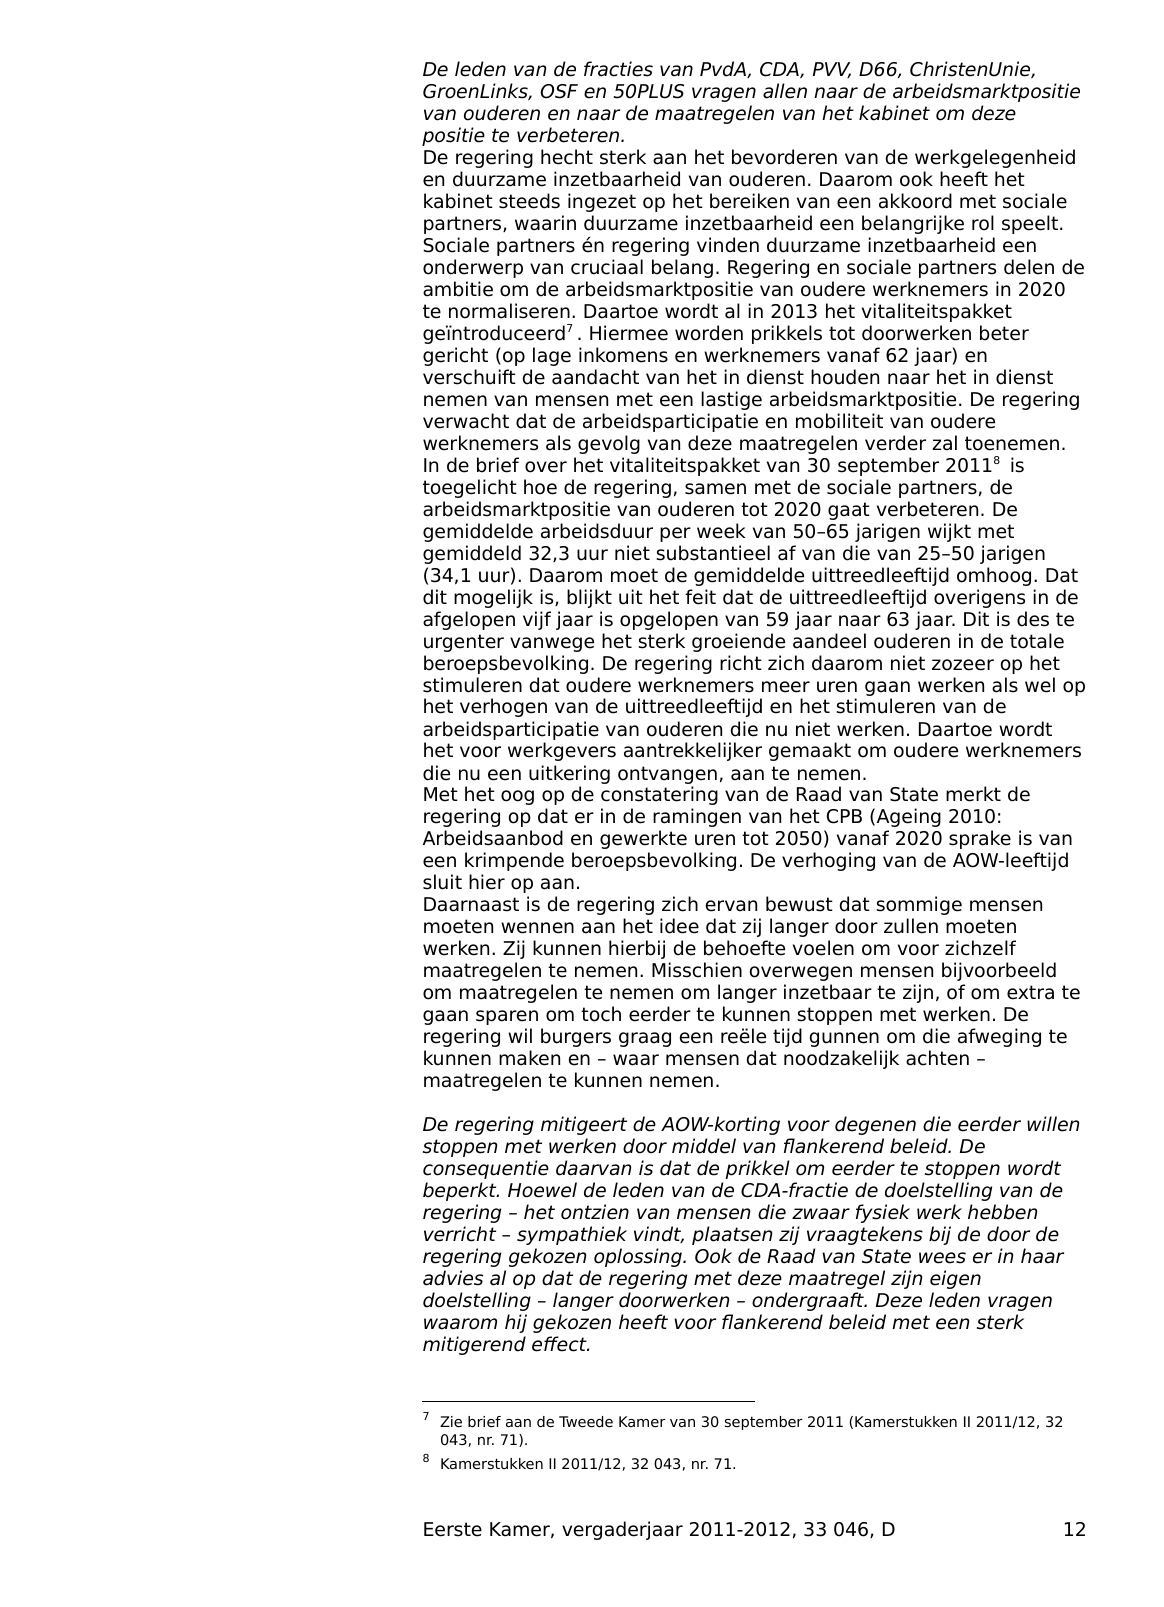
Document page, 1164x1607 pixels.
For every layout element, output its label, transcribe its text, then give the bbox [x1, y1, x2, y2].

text De leden van de fracties van PvdA, CDA, PVV, D66, ChristenUnie, GroenLinks, OSF en 50PLUS vragen allen naar de arbeidsmarktpositie van ouderen en naar de maatregelen van het kabinet om deze positie te verbeteren. [422, 59, 1087, 147]
text De regering mitigeert de AOW-korting voor degenen die eerder willen stoppen met werken door middel van flankerend beleid. De consequentie daarvan is dat de prikkel om eerder te stoppen wordt beperkt. Hoewel de leden van de CDA-fractie de doelstelling van de regering – het ontzien van mensen die zwaar fysiek werk hebben verricht – sympathiek vindt, plaatsen zij vraagtekens bij de door de regering gekozen oplossing. Ook de Raad van State wees er in haar advies al op dat de regering met deze maatregel zijn eigen doelstelling – langer doorwerken – ondergraaft. Deze leden vragen waarom hij gekozen heeft voor flankerend beleid met een sterk mitigerend effect. [422, 1114, 1087, 1356]
text Kamerstukken II 2011/12, 32 043, nr. 71. [422, 1452, 1087, 1474]
text De regering hecht sterk aan het bevorderen van de werkgelegenheid en duurzame inzetbaarheid van ouderen. Daarom ook heeft het kabinet steeds ingezet op het bereiken van een akkoord met sociale partners, waarin duurzame inzetbaarheid een belangrijke rol speelt. Sociale partners én regering vinden duurzame inzetbaarheid een onderwerp van cruciaal belang. Regering en sociale partners delen de ambitie om de arbeidsmarktpositie van oudere werknemers in 2020 te normaliseren. Daartoe wordt al in 2013 het vitaliteitspakket geïntroduceerd. Hiermee worden prikkels tot doorwerken beter gericht (op lage inkomens en werknemers vanaf 62 jaar) en verschuift de aandacht van het in dienst houden naar het in dienst nemen van mensen met een lastige arbeidsmarktpositie. De regering verwacht dat de arbeidsparticipatie en mobiliteit van oudere werknemers als gevolg van deze maatregelen verder zal toenemen. [422, 147, 1087, 455]
text Daarnaast is de regering zich ervan bewust dat sommige mensen moeten wennen aan het idee dat zij langer door zullen moeten werken. Zij kunnen hierbij de behoefte voelen om voor zichzelf maatregelen te nemen. Misschien overwegen mensen bijvoorbeeld om maatregelen te nemen om langer inzetbaar te zijn, of om extra te gaan sparen om toch eerder te kunnen stoppen met werken. De regering wil burgers graag een reële tijd gunnen om die afweging te kunnen maken en – waar mensen dat noodzakelijk achten – maatregelen te kunnen nemen. [422, 894, 1087, 1092]
text Zie brief aan de Tweede Kamer van 30 september 2011 (Kamerstukken II 2011/12, 32 043, nr. 71). [422, 1410, 1087, 1449]
text In de brief over het vitaliteitspakket van 30 september 2011 is toegelicht hoe de regering, samen met de sociale partners, de arbeidsmarktpositie van ouderen tot 2020 gaat verbeteren. De gemiddelde arbeidsduur per week van 50–65 jarigen wijkt met gemiddeld 32,3 uur niet substantieel af van die van 25–50 jarigen (34,1 uur). Daarom moet de gemiddelde uittreedleeftijd omhoog. Dat dit mogelijk is, blijkt uit het feit dat de uittreedleeftijd overigens in de afgelopen vijf jaar is opgelopen van 59 jaar naar 63 jaar. Dit is des te urgenter vanwege het sterk groeiende aandeel ouderen in de totale beroepsbevolking. De regering richt zich daarom niet zozeer op het stimuleren dat oudere werknemers meer uren gaan werken als wel op het verhogen van de uittreedleeftijd en het stimuleren van de arbeidsparticipatie van ouderen die nu niet werken. Daartoe wordt het voor werkgevers aantrekkelijker gemaakt om oudere werknemers die nu een uitkering ontvangen, aan te nemen. [422, 455, 1087, 784]
text Met het oog op de constatering van de Raad van State merkt de regering op dat er in de ramingen van het CPB (Ageing 2010: Arbeidsaanbod en gewerkte uren tot 2050) vanaf 2020 sprake is van een krimpende beroepsbevolking. De verhoging van de AOW-leeftijd sluit hier op aan. [422, 784, 1087, 894]
